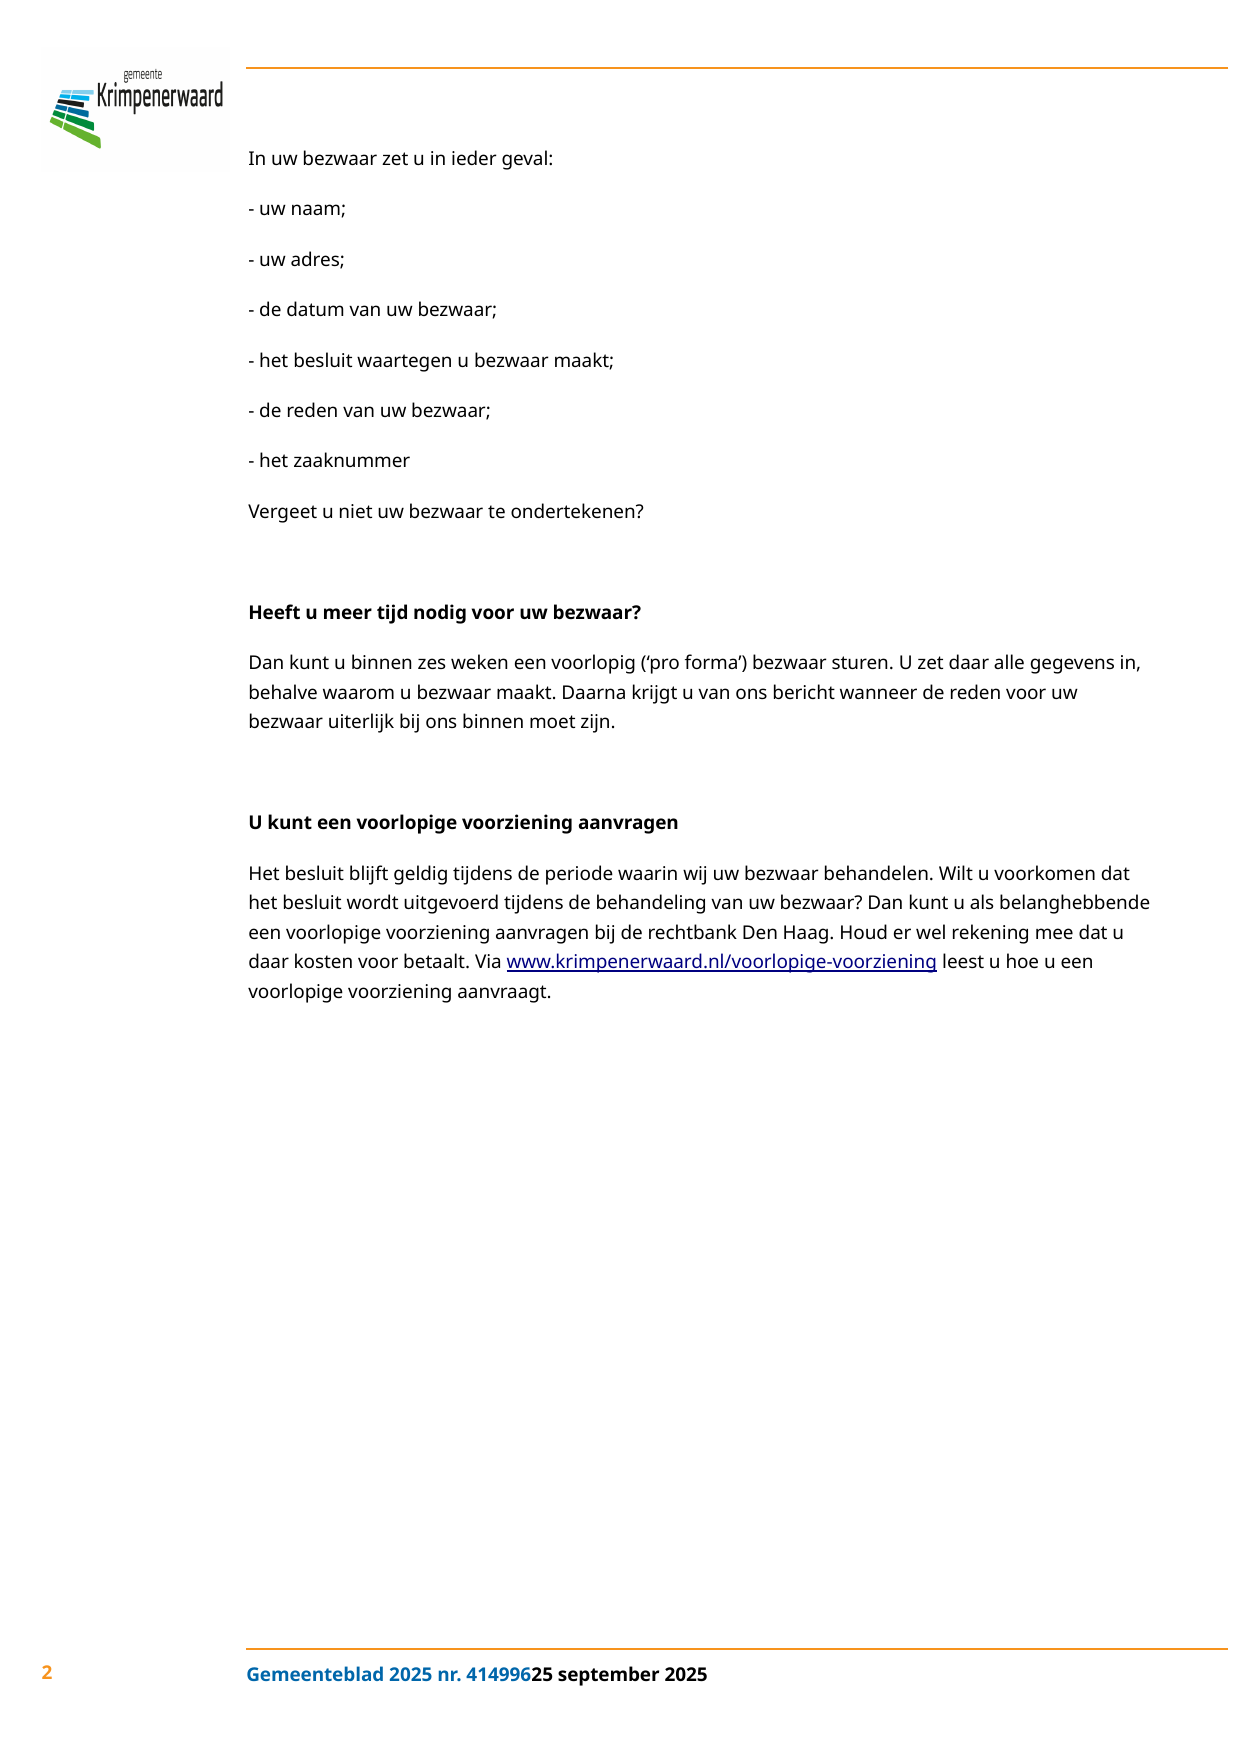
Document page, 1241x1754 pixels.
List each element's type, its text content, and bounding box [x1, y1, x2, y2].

text - de reden van uw bezwaar; [248, 397, 1152, 423]
text - het besluit waartegen u bezwaar maakt; [248, 347, 1152, 373]
picture [41, 47, 231, 172]
text - uw adres; [248, 246, 1152, 272]
text In uw bezwaar zet u in ieder geval: [248, 145, 1152, 171]
text Heeft u meer tijd nodig voor uw bezwaar? [248, 599, 1152, 625]
text - het zaaknummer [248, 448, 1152, 473]
text - de datum van uw bezwaar; [248, 296, 1152, 322]
text Het besluit blijft geldig tijdens de periode waarin wij uw bezwaar behandelen. Wilt u voorkomen dat het besluit wordt uitgevoerd tijdens de behandeling van uw bezwaar? Dan kunt u als belanghebbende een voorlopige voorziening aanvragen bij de rechtbank Den Haag. Houd er wel rekening mee dat u daar kosten voor betaalt. Via www.krimpenerwaard.nl/voorlopige-voorziening leest u hoe u een voorlopige voorziening aanvraagt. [248, 860, 1152, 1004]
text Vergeet u niet uw bezwaar te ondertekenen? [248, 498, 1152, 524]
text U kunt een voorlopige voorziening aanvragen [248, 809, 1152, 835]
text - uw naam; [248, 196, 1152, 221]
text Dan kunt u binnen zes weken een voorlopig (‘pro forma’) bezwaar sturen. U zet daar alle gegevens in, behalve waarom u bezwaar maakt. Daarna krijgt u van ons bericht wanneer de reden voor uw bezwaar uiterlijk bij ons binnen moet zijn. [248, 649, 1152, 734]
